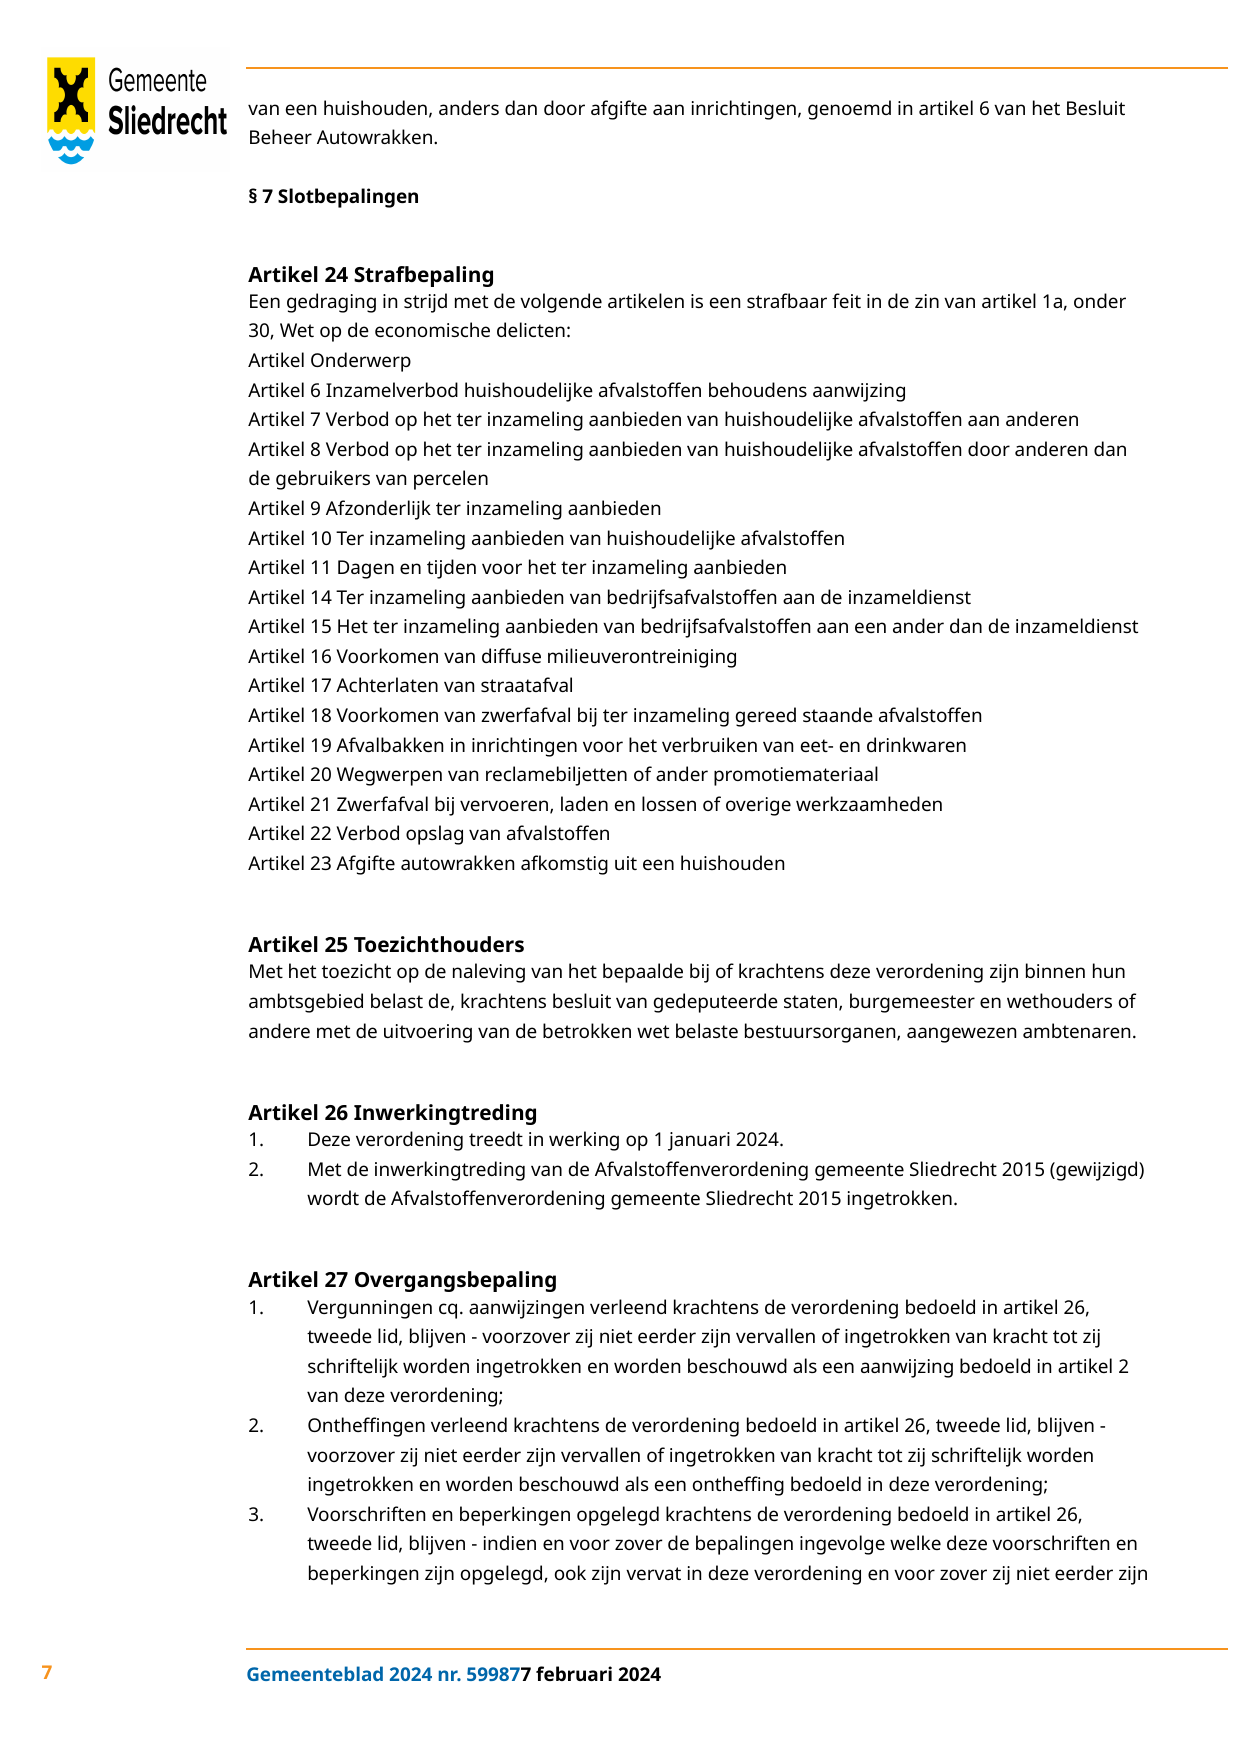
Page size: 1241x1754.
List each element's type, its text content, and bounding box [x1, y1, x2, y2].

text Artikel 18 Voorkomen van zwerfafval bij ter inzameling gereed staande afvalstoffen [248, 702, 1152, 728]
text Artikel 22 Verbod opslag van afvalstoffen [248, 821, 1152, 846]
text Artikel 27 Overgangsbepaling [248, 1265, 1152, 1294]
list Deze verordening treedt in werking op 1 januari 2024. [248, 1126, 1152, 1152]
picture [41, 47, 231, 172]
text Artikel 10 Ter inzameling aanbieden van huishoudelijke afvalstoffen [248, 525, 1152, 551]
list Voorschriften en beperkingen opgelegd krachtens de verordening bedoeld in artikel 26, tweede lid, blijven - indien en voor zover de bepalingen ingevolge welke deze voorschriften en beperkingen zijn opgelegd, ook zijn vervat in deze verordening en voor zover zij niet eerder zijn [248, 1501, 1152, 1586]
text Een gedraging in strijd met de volgende artikelen is een strafbaar feit in de zin van artikel 1a, onder 30, Wet op de economische delicten: [248, 288, 1152, 343]
list Met de inwerkingtreding van de Afvalstoffenverordening gemeente Sliedrecht 2015 (gewijzigd) wordt de Afvalstoffenverordening gemeente Sliedrecht 2015 ingetrokken. [248, 1156, 1152, 1211]
text Artikel 7 Verbod op het ter inzameling aanbieden van huishoudelijke afvalstoffen aan anderen [248, 406, 1152, 432]
text Artikel 20 Wegwerpen van reclamebiljetten of ander promotiemateriaal [248, 761, 1152, 787]
text Artikel 16 Voorkomen van diffuse milieuverontreiniging [248, 643, 1152, 669]
text Artikel 8 Verbod op het ter inzameling aanbieden van huishoudelijke afvalstoffen door anderen dan de gebruikers van percelen [248, 436, 1152, 491]
text Artikel 21 Zwerfafval bij vervoeren, laden en lossen of overige werkzaamheden [248, 791, 1152, 817]
text Artikel 26 Inwerkingtreding [248, 1098, 1152, 1126]
text Artikel 11 Dagen en tijden voor het ter inzameling aanbieden [248, 554, 1152, 580]
text Artikel 6 Inzamelverbod huishoudelijke afvalstoffen behoudens aanwijzing [248, 377, 1152, 403]
text § 7 Slotbepalingen [248, 183, 1152, 209]
text Artikel 17 Achterlaten van straatafval [248, 673, 1152, 698]
text Artikel 14 Ter inzameling aanbieden van bedrijfsafvalstoffen aan de inzameldienst [248, 584, 1152, 610]
list Vergunningen cq. aanwijzingen verleend krachtens de verordening bedoeld in artikel 26, tweede lid, blijven - voorzover zij niet eerder zijn vervallen of ingetrokken van kracht tot zij schriftelijk worden ingetrokken en worden beschouwd als een aanwijzing bedoeld in artikel 2 van deze verordening; [248, 1294, 1152, 1408]
text Met het toezicht op de naleving van het bepaalde bij of krachtens deze verordening zijn binnen hun ambtsgebied belast de, krachtens besluit van gedeputeerde staten, burgemeester en wethouders of andere met de uitvoering van de betrokken wet belaste bestuursorganen, aangewezen ambtenaren. [248, 959, 1152, 1043]
text van een huishouden, anders dan door afgifte aan inrichtingen, genoemd in artikel 6 van het Besluit Beheer Autowrakken. [248, 95, 1152, 150]
text Artikel 24 Strafbepaling [248, 260, 1152, 288]
text Artikel Onderwerp [248, 347, 1152, 373]
text Artikel 9 Afzonderlijk ter inzameling aanbieden [248, 495, 1152, 521]
list Ontheffingen verleend krachtens de verordening bedoeld in artikel 26, tweede lid, blijven - voorzover zij niet eerder zijn vervallen of ingetrokken van kracht tot zij schriftelijk worden ingetrokken en worden beschouwd als een ontheffing bedoeld in deze verordening; [248, 1412, 1152, 1497]
text Artikel 25 Toezichthouders [248, 930, 1152, 959]
text Artikel 15 Het ter inzameling aanbieden van bedrijfsafvalstoffen aan een ander dan de inzameldienst [248, 613, 1152, 639]
text Artikel 23 Afgifte autowrakken afkomstig uit een huishouden [248, 850, 1152, 876]
text Artikel 19 Afvalbakken in inrichtingen voor het verbruiken van eet- en drinkwaren [248, 732, 1152, 758]
